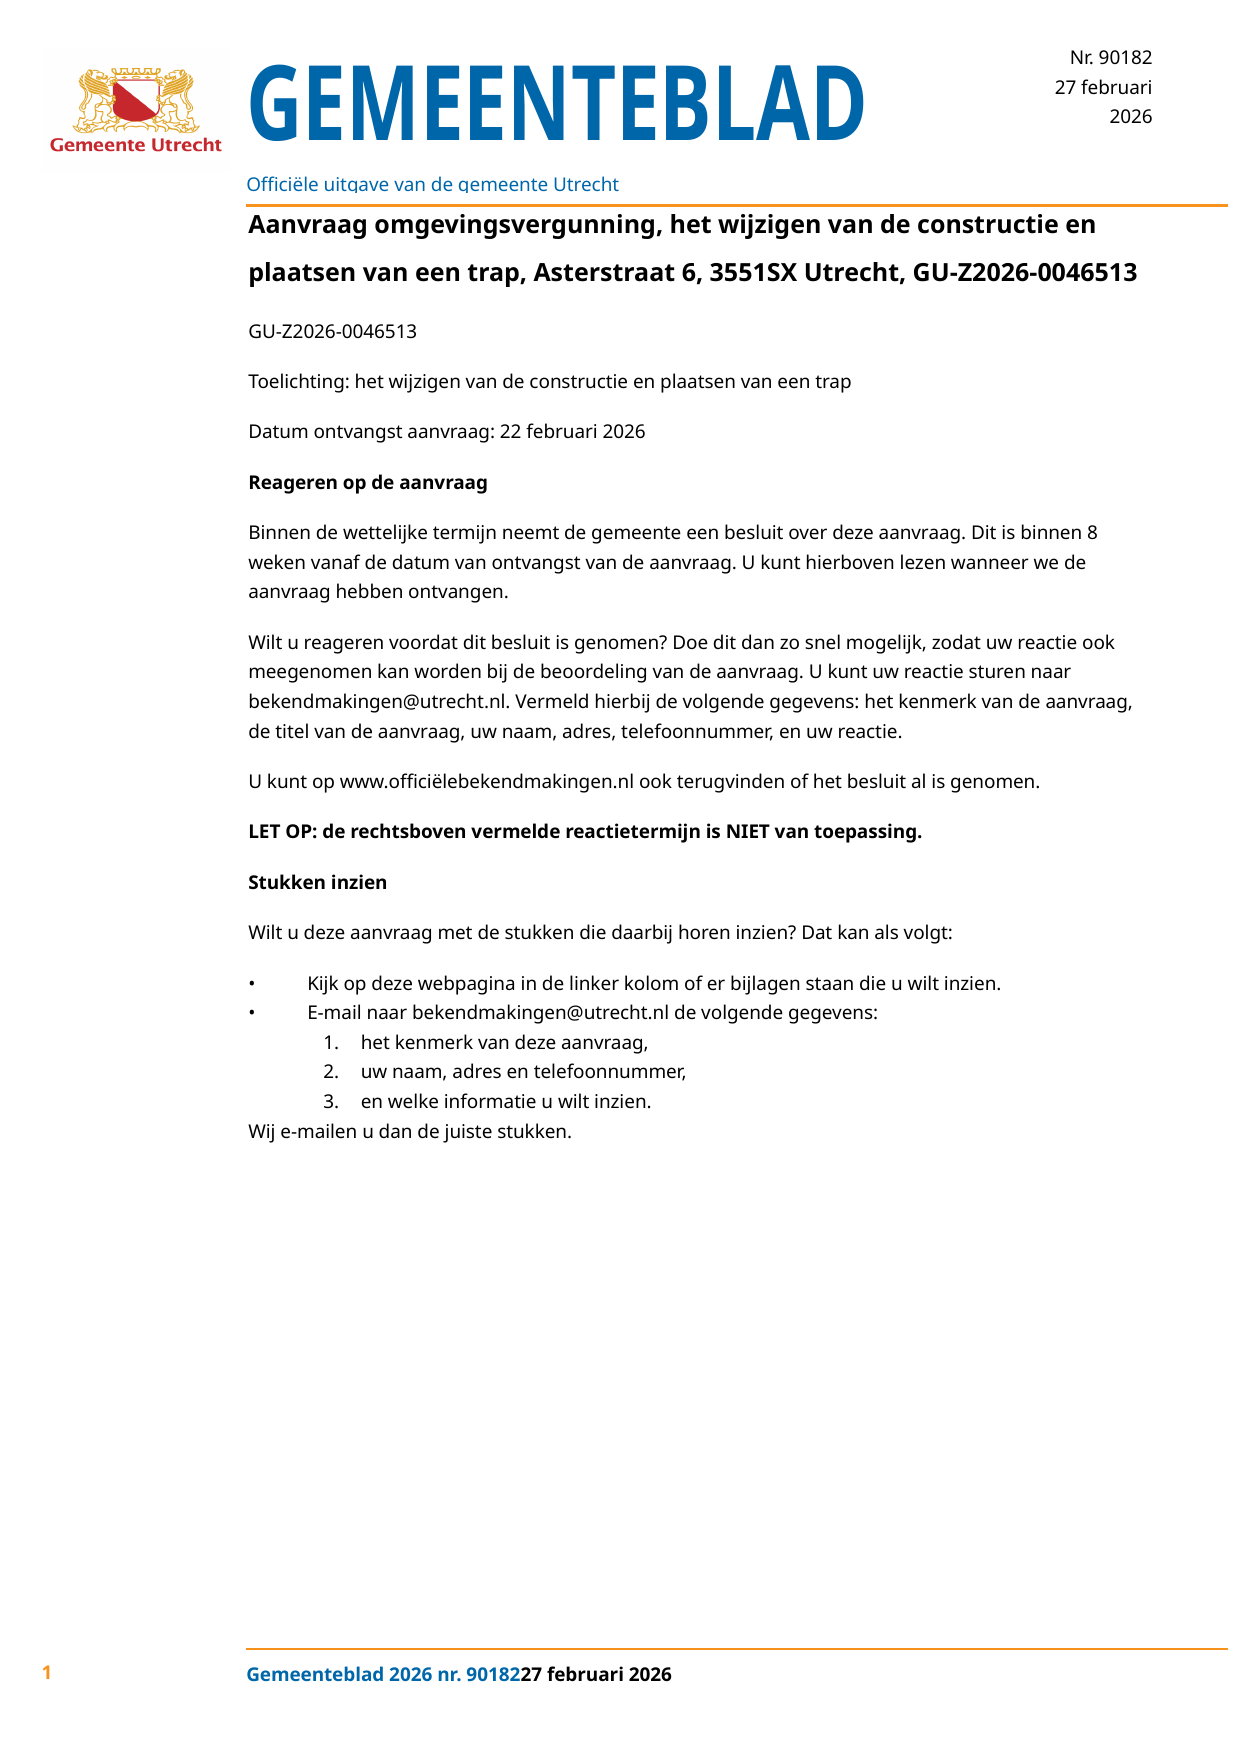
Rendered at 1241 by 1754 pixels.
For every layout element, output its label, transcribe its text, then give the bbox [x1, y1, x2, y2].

picture [41, 47, 231, 172]
text GU-Z2026-0046513 [248, 318, 1152, 344]
text Stukken inzien [248, 869, 1152, 895]
text Wij e-mailen u dan de juiste stukken. [248, 1118, 1152, 1144]
text Datum ontvangst aanvraag: 22 februari 2026 [248, 419, 1152, 444]
text Aanvraag omgevingsvergunning, het wijzigen van de constructie en plaatsen van een trap, Asterstraat 6, 3551SX Utrecht, GU-Z2026-0046513 [248, 207, 1152, 288]
text Toelichting: het wijzigen van de constructie en plaatsen van een trap [248, 368, 1152, 394]
list en welke informatie u wilt inzien. [323, 1088, 1152, 1114]
list het kenmerk van deze aanvraag, [323, 1029, 1152, 1055]
list E-mail naar bekendmakingen@utrecht.nl de volgende gegevens: [248, 999, 1152, 1025]
text Wilt u reageren voordat dit besluit is genomen? Doe dit dan zo snel mogelijk, zodat uw reactie ook meegenomen kan worden bij de beoordeling van de aanvraag. U kunt uw reactie sturen naar bekendmakingen@utrecht.nl. Vermeld hierbij de volgende gegevens: het kenmerk van de aanvraag, de titel van de aanvraag, uw naam, adres, telefoonnummer, en uw reactie. [248, 629, 1152, 744]
list uw naam, adres en telefoonnummer, [323, 1059, 1152, 1084]
text Wilt u deze aanvraag met de stukken die daarbij horen inzien? Dat kan als volgt: [248, 919, 1152, 945]
text Reageren op de aanvraag [248, 469, 1152, 495]
list Kijk op deze webpagina in de linker kolom of er bijlagen staan die u wilt inzien. [248, 970, 1152, 996]
text U kunt op www.officiëlebekendmakingen.nl ook terugvinden of het besluit al is genomen. [248, 768, 1152, 794]
text LET OP: de rechtsboven vermelde reactietermijn is NIET van toepassing. [248, 819, 1152, 844]
text Binnen de wettelijke termijn neemt de gemeente een besluit over deze aanvraag. Dit is binnen 8 weken vanaf de datum van ontvangst van de aanvraag. U kunt hierboven lezen wanneer we de aanvraag hebben ontvangen. [248, 519, 1152, 604]
